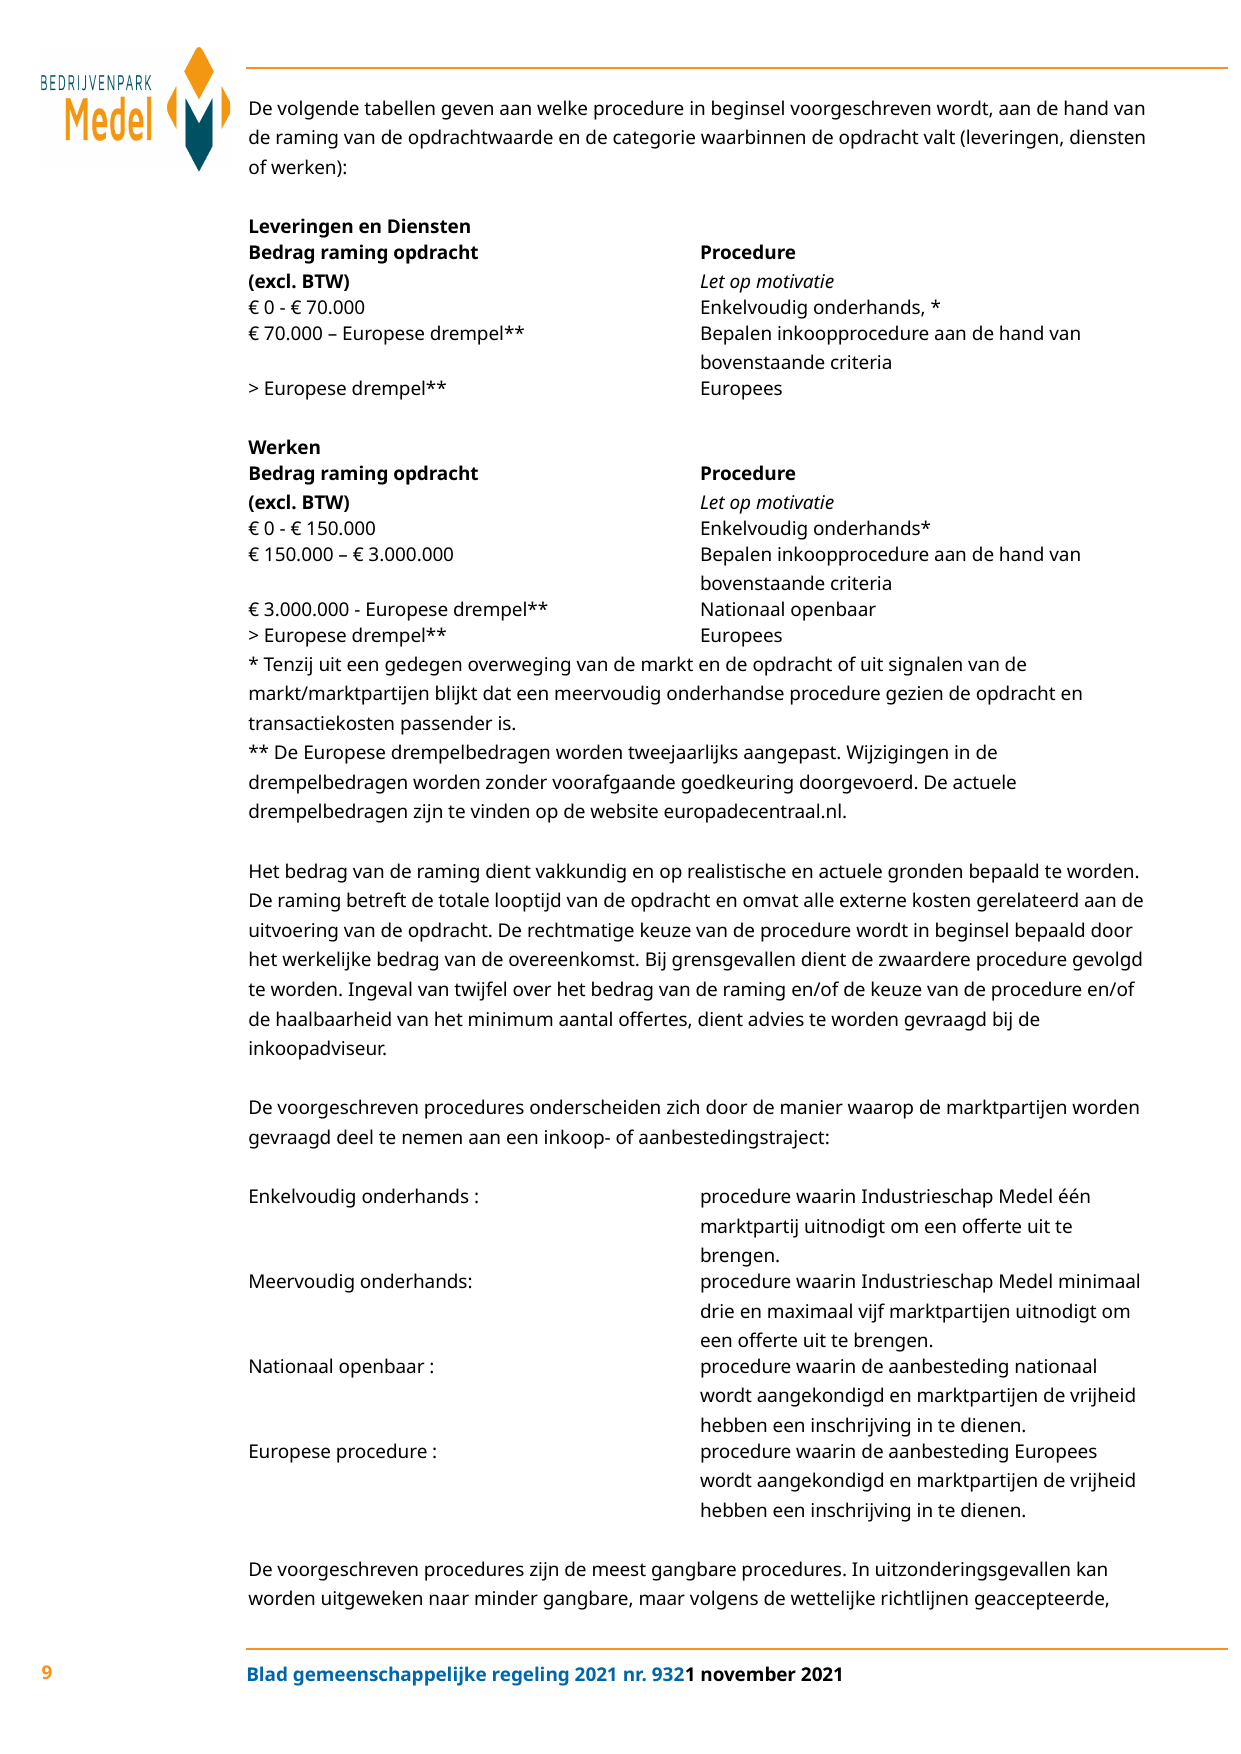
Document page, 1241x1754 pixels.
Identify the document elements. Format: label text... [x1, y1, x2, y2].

table_cell Meervoudig onderhands: [248, 1268, 700, 1353]
table_cell > Europese drempel** [248, 375, 700, 401]
table_cell Europees [700, 375, 1152, 401]
table_header Werken [248, 434, 1152, 460]
table_header Enkelvoudig onderhands : [248, 1183, 700, 1268]
table_cell procedure waarin Industrieschap Medel minimaal drie en maximaal vijf marktpartijen uitnodigt om een offerte uit te brengen. [700, 1268, 1152, 1353]
table_cell Procedure Let op motivatie [700, 460, 1152, 515]
table_cell Procedure Let op motivatie [700, 239, 1152, 294]
table_cell Nationaal openbaar : [248, 1353, 700, 1438]
text De voorgeschreven procedures onderscheiden zich door de manier waarop de marktpartijen worden gevraagd deel te nemen aan een inkoop- of aanbestedingstraject: [248, 1094, 1152, 1150]
table_cell > Europese drempel** [248, 622, 700, 647]
text De volgende tabellen geven aan welke procedure in beginsel voorgeschreven wordt, aan de hand van de raming van de opdrachtwaarde en de categorie waarbinnen de opdracht valt (leveringen, diensten of werken): [248, 95, 1152, 180]
picture [41, 47, 231, 172]
table_cell € 3.000.000 - Europese drempel** [248, 596, 700, 622]
table_cell Europees [700, 622, 1152, 647]
table_cell Bepalen inkoopprocedure aan de hand van bovenstaande criteria [700, 320, 1152, 375]
table_cell procedure waarin de aanbesteding Europees wordt aangekondigd en marktpartijen de vrijheid hebben een inschrijving in te dienen. [700, 1438, 1152, 1523]
table_cell Bepalen inkoopprocedure aan de hand van bovenstaande criteria [700, 541, 1152, 596]
table_cell € 70.000 – Europese drempel** [248, 320, 700, 375]
text * Tenzij uit een gedegen overweging van de markt en de opdracht of uit signalen van de markt/marktpartijen blijkt dat een meervoudig onderhandse procedure gezien de opdracht en transactiekosten passender is. [248, 651, 1152, 736]
text Het bedrag van de raming dient vakkundig en op realistische en actuele gronden bepaald te worden. De raming betreft de totale looptijd van de opdracht en omvat alle externe kosten gerelateerd aan de uitvoering van de opdracht. De rechtmatige keuze van de procedure wordt in beginsel bepaald door het werkelijke bedrag van de overeenkomst. Bij grensgevallen dient de zwaardere procedure gevolgd te worden. Ingeval van twijfel over het bedrag van de raming en/of de keuze van de procedure en/of de haalbaarheid van het minimum aantal offertes, dient advies te worden gevraagd bij de inkoopadviseur. [248, 858, 1152, 1061]
table_cell Europese procedure : [248, 1438, 700, 1523]
text ** De Europese drempelbedragen worden tweejaarlijks aangepast. Wijzigingen in de drempelbedragen worden zonder voorafgaande goedkeuring doorgevoerd. De actuele drempelbedragen zijn te vinden op de website europadecentraal.nl. [248, 739, 1152, 824]
table_cell € 0 - € 70.000 [248, 294, 700, 320]
table_cell Nationaal openbaar [700, 596, 1152, 622]
table_cell Enkelvoudig onderhands* [700, 515, 1152, 541]
table_header Leveringen en Diensten [248, 213, 1152, 239]
table_header procedure waarin Industrieschap Medel één marktpartij uitnodigt om een offerte uit te brengen. [700, 1183, 1152, 1268]
table_cell Bedrag raming opdracht (excl. BTW) [248, 460, 700, 515]
table_cell € 150.000 – € 3.000.000 [248, 541, 700, 596]
table_cell Enkelvoudig onderhands, * [700, 294, 1152, 320]
table_cell Bedrag raming opdracht (excl. BTW) [248, 239, 700, 294]
table_cell € 0 - € 150.000 [248, 515, 700, 541]
table_cell procedure waarin de aanbesteding nationaal wordt aangekondigd en marktpartijen de vrijheid hebben een inschrijving in te dienen. [700, 1353, 1152, 1438]
text De voorgeschreven procedures zijn de meest gangbare procedures. In uitzonderingsgevallen kan worden uitgeweken naar minder gangbare, maar volgens de wettelijke richtlijnen geaccepteerde, [248, 1556, 1152, 1611]
